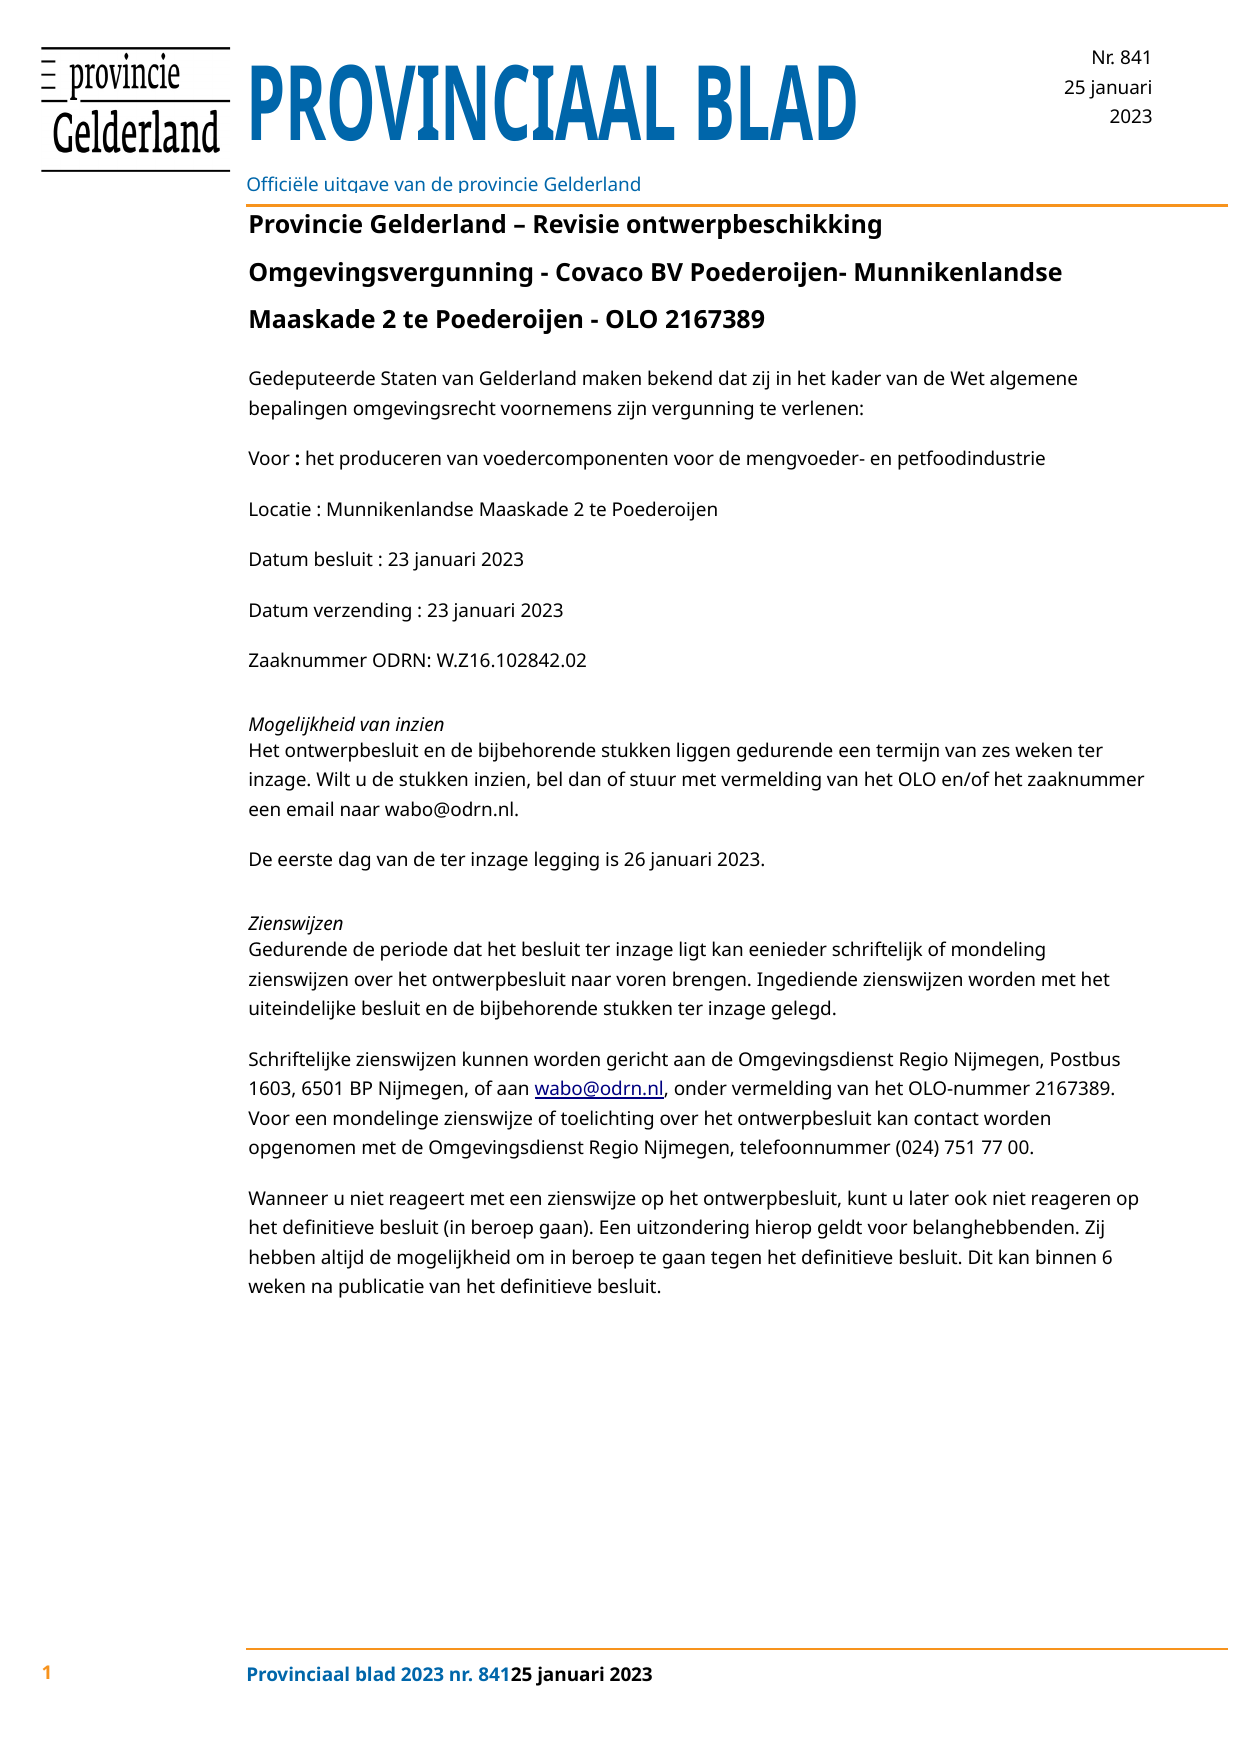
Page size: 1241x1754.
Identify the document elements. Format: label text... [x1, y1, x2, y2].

text Provincie Gelderland – Revisie ontwerpbeschikking Omgevingsvergunning - Covaco BV Poederoijen- Munnikenlandse Maaskade 2 te Poederoijen - OLO 2167389 [248, 207, 1152, 336]
text Wanneer u niet reageert met een zienswijze op het ontwerpbesluit, kunt u later ook niet reageren op het definitieve besluit (in beroep gaan). Een uitzondering hierop geldt voor belanghebbenden. Zij hebben altijd de mogelijkheid om in beroep te gaan tegen het definitieve besluit. Dit kan binnen 6 weken na publicatie van het definitieve besluit. [248, 1185, 1152, 1299]
text Zaaknummer ODRN: W.Z16.102842.02 [248, 647, 1152, 673]
text Gedurende de periode dat het besluit ter inzage ligt kan eenieder schriftelijk of mondeling zienswijzen over het ontwerpbesluit naar voren brengen. Ingediende zienswijzen worden met het uiteindelijke besluit en de bijbehorende stukken ter inzage gelegd. [248, 936, 1152, 1021]
text Datum besluit : 23 januari 2023 [248, 546, 1152, 572]
text Gedeputeerde Staten van Gelderland maken bekend dat zij in het kader van de Wet algemene bepalingen omgevingsrecht voornemens zijn vergunning te verlenen: [248, 366, 1152, 421]
text Schriftelijke zienswijzen kunnen worden gericht aan de Omgevingsdienst Regio Nijmegen, Postbus 1603, 6501 BP Nijmegen, of aan wabo@odrn.nl, onder vermelding van het OLO-nummer 2167389. Voor een mondelinge zienswijze of toelichting over het ontwerpbesluit kan contact worden opgenomen met de Omgevingsdienst Regio Nijmegen, telefoonnummer (024) 751 77 00. [248, 1046, 1152, 1160]
text Locatie : Munnikenlandse Maaskade 2 te Poederoijen [248, 496, 1152, 522]
text Voor : het produceren van voedercomponenten voor de mengvoeder- en petfoodindustrie [248, 446, 1152, 471]
text De eerste dag van de ter inzage legging is 26 januari 2023. [248, 846, 1152, 872]
text Het ontwerpbesluit en de bijbehorende stukken liggen gedurende een termijn van zes weken ter inzage. Wilt u de stukken inzien, bel dan of stuur met vermelding van het OLO en/of het zaaknummer een email naar wabo@odrn.nl. [248, 737, 1152, 822]
text Zienswijzen [248, 910, 1152, 936]
picture [41, 47, 231, 172]
text Mogelijkheid van inzien [248, 711, 1152, 737]
text Datum verzending : 23 januari 2023 [248, 597, 1152, 622]
